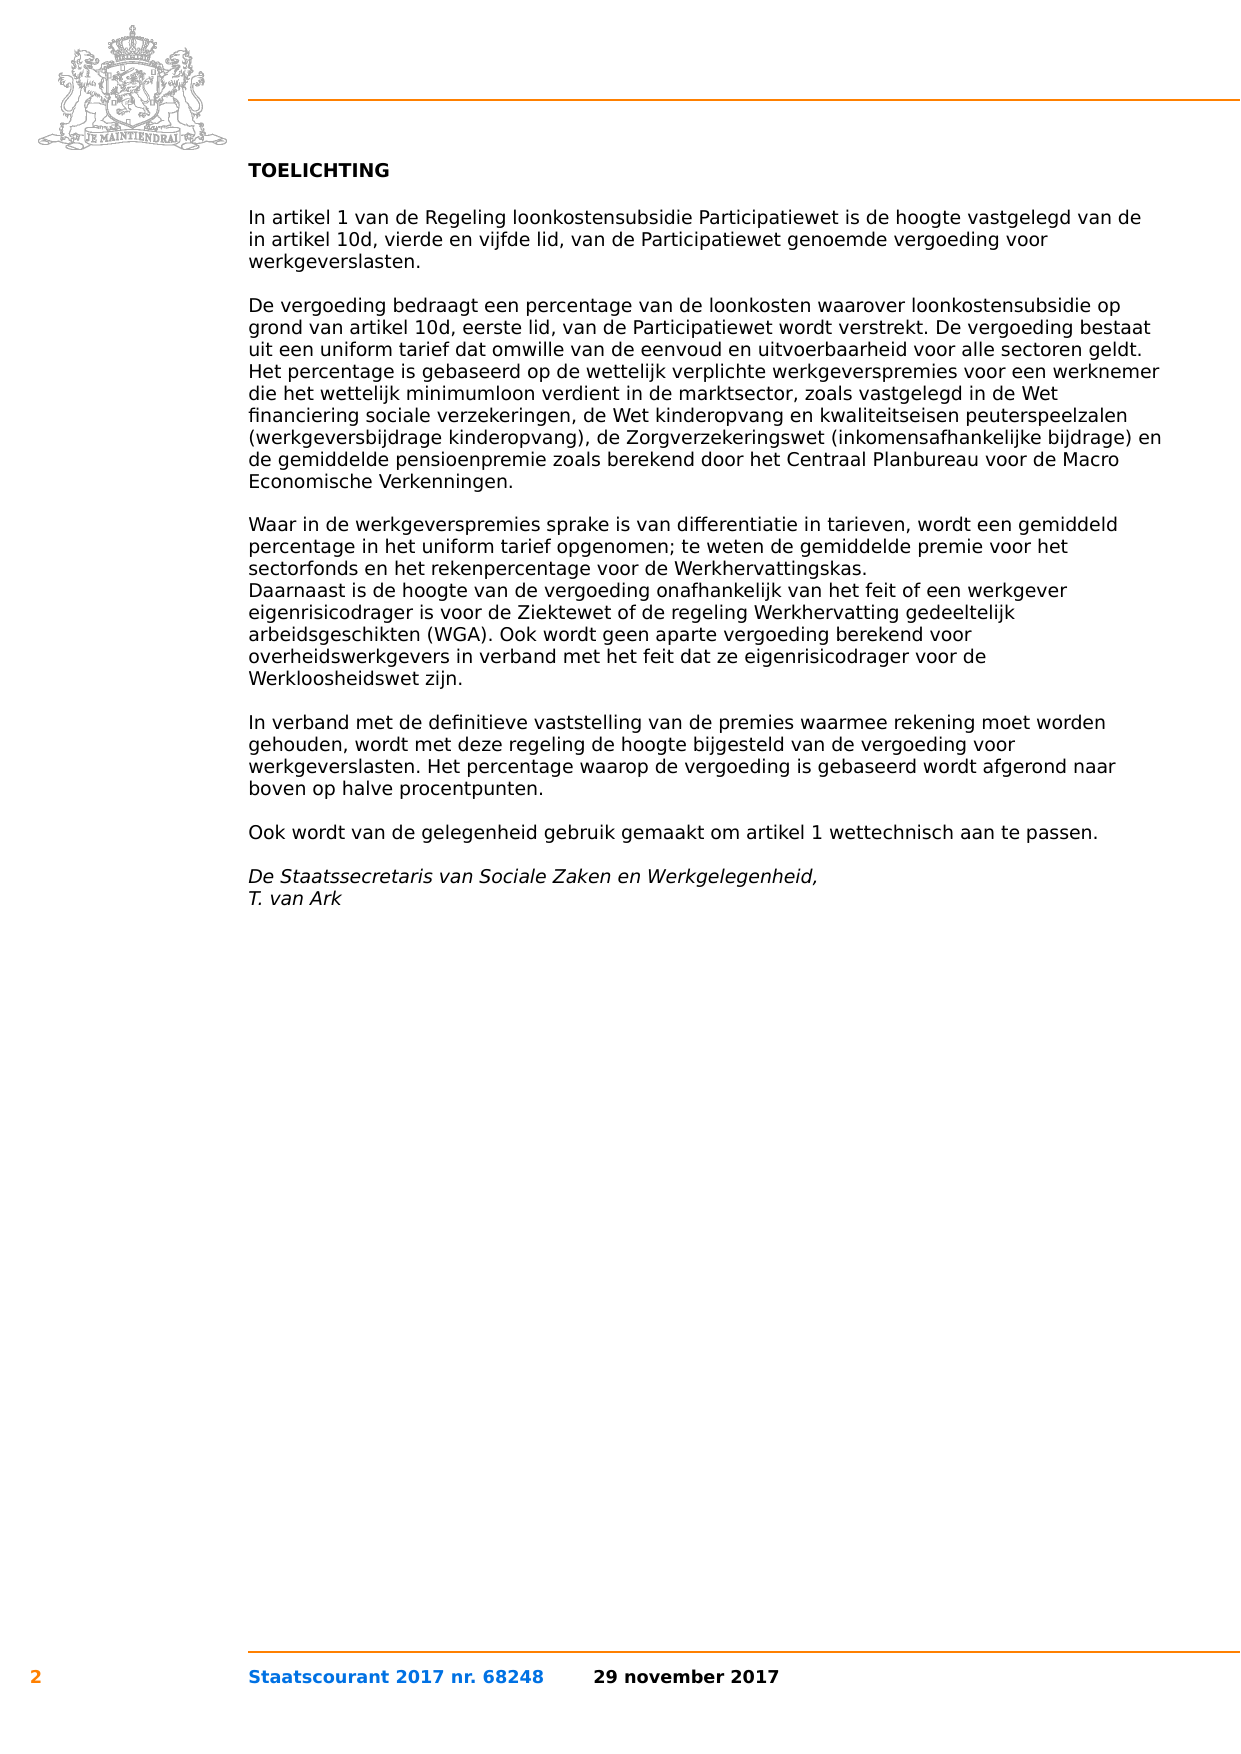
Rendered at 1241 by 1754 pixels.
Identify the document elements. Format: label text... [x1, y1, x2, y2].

text Daarnaast is de hoogte van de vergoeding onafhankelijk van het feit of een werkgever eigenrisicodrager is voor de Ziektewet of de regeling Werkhervatting gedeeltelijk arbeidsgeschikten (WGA). Ook wordt geen aparte vergoeding berekend voor overheidswerkgevers in verband met het feit dat ze eigenrisicodrager voor de Werkloosheidswet zijn. [248, 580, 1163, 690]
text De Staatssecretaris van Sociale Zaken en Werkgelegenheid, T. van Ark [248, 866, 1163, 910]
text Ook wordt van de gelegenheid gebruik gemaakt om artikel 1 wettechnisch aan te passen. [248, 822, 1163, 844]
picture [38, 25, 227, 150]
text In artikel 1 van de Regeling loonkostensubsidie Participatiewet is de hoogte vastgelegd van de in artikel 10d, vierde en vijfde lid, van de Participatiewet genoemde vergoeding voor werkgeverslasten. [248, 207, 1163, 273]
subtitle TOELICHTING [248, 160, 1163, 182]
text In verband met de definitieve vaststelling van de premies waarmee rekening moet worden gehouden, wordt met deze regeling de hoogte bijgesteld van de vergoeding voor werkgeverslasten. Het percentage waarop de vergoeding is gebaseerd wordt afgerond naar boven op halve procentpunten. [248, 712, 1163, 800]
text De vergoeding bedraagt een percentage van de loonkosten waarover loonkostensubsidie op grond van artikel 10d, eerste lid, van de Participatiewet wordt verstrekt. De vergoeding bestaat uit een uniform tarief dat omwille van de eenvoud en uitvoerbaarheid voor alle sectoren geldt. Het percentage is gebaseerd op de wettelijk verplichte werkgeverspremies voor een werknemer die het wettelijk minimumloon verdient in de marktsector, zoals vastgelegd in de Wet financiering sociale verzekeringen, de Wet kinderopvang en kwaliteitseisen peuterspeelzalen (werkgeversbijdrage kinderopvang), de Zorgverzekeringswet (inkomensafhankelijke bijdrage) en de gemiddelde pensioenpremie zoals berekend door het Centraal Planbureau voor de Macro Economische Verkenningen. [248, 295, 1163, 492]
text Waar in de werkgeverspremies sprake is van differentiatie in tarieven, wordt een gemiddeld percentage in het uniform tarief opgenomen; te weten de gemiddelde premie voor het sectorfonds en het rekenpercentage voor de Werkhervattingskas. [248, 514, 1163, 580]
